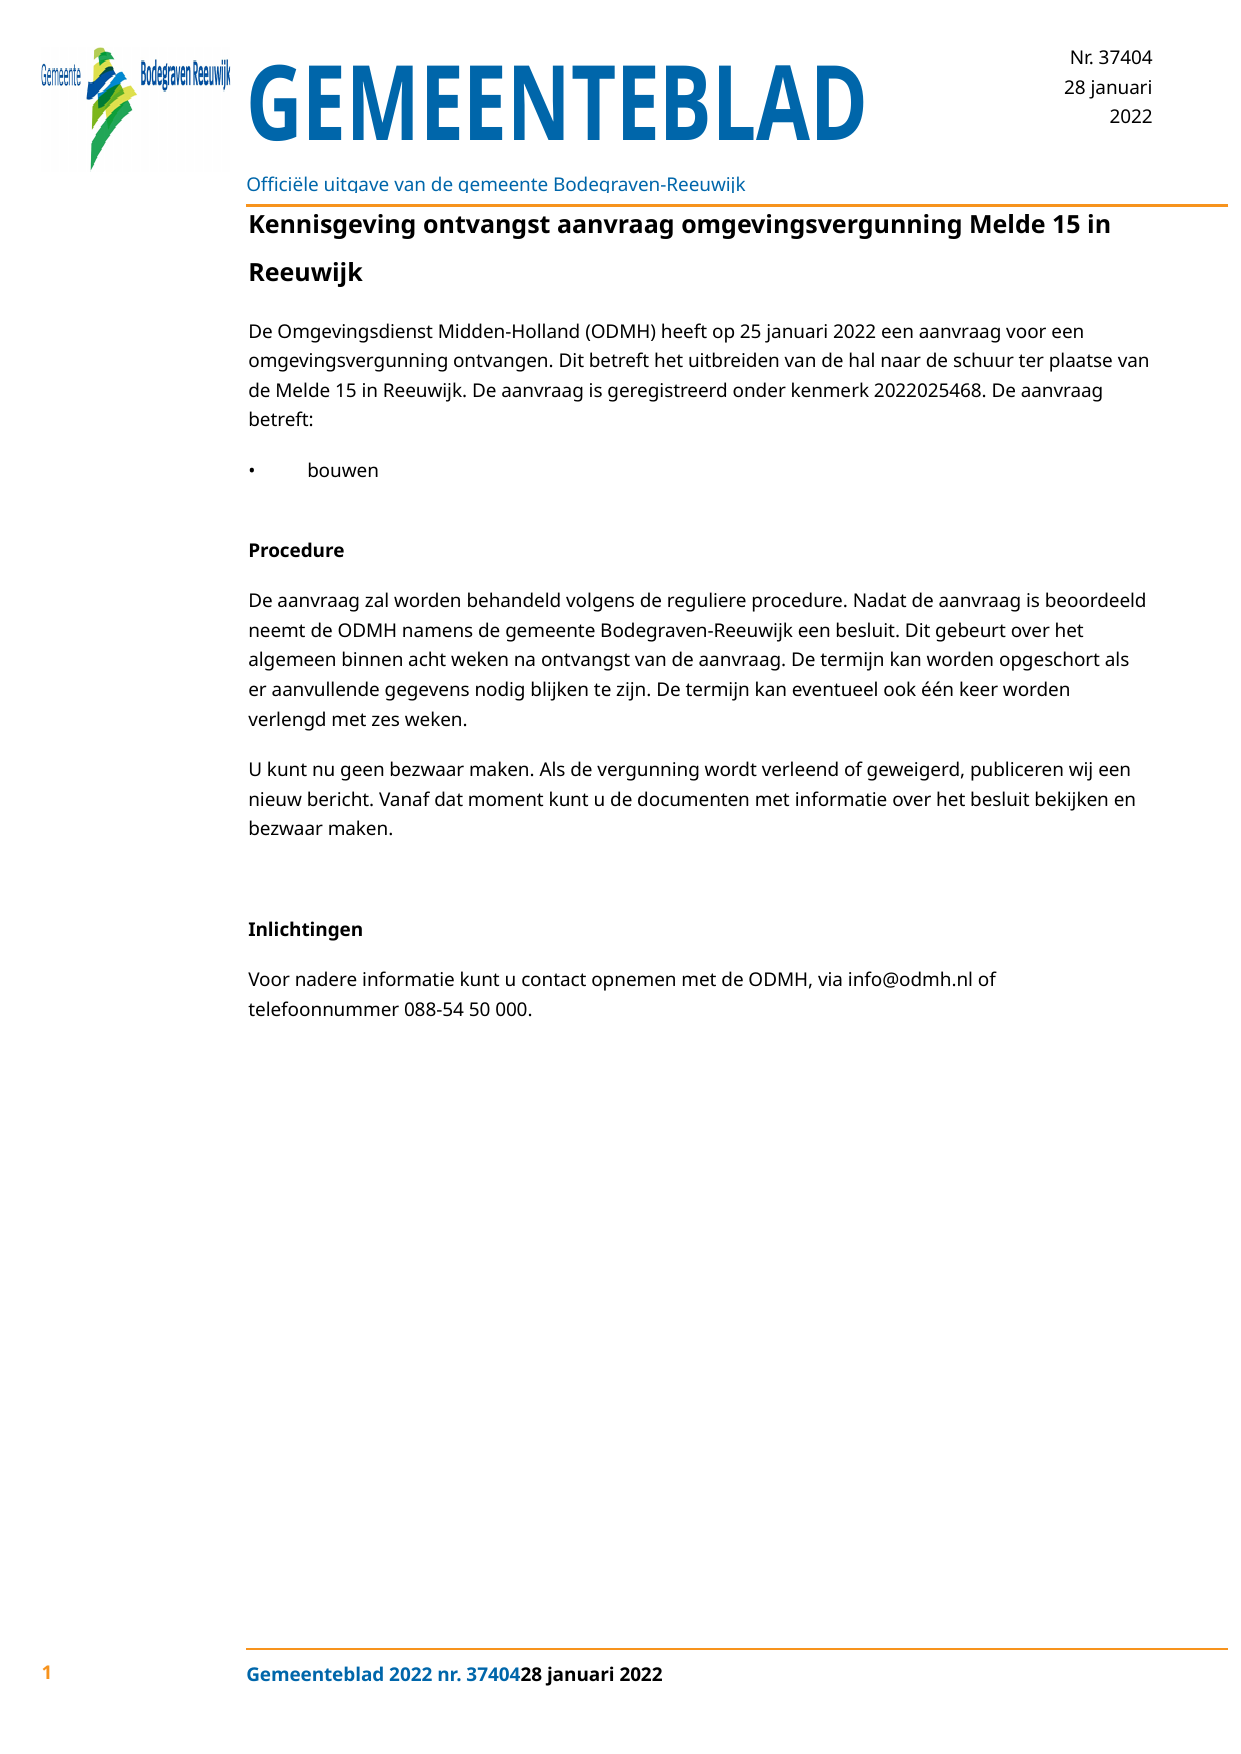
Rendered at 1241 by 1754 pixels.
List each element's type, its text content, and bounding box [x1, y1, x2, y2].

list bouwen [248, 457, 1152, 483]
picture [41, 47, 231, 172]
text Kennisgeving ontvangst aanvraag omgevingsvergunning Melde 15 in Reeuwijk [248, 207, 1152, 288]
text Inlichtingen [248, 916, 1152, 942]
text U kunt nu geen bezwaar maken. Als de vergunning wordt verleend of geweigerd, publiceren wij een nieuw bericht. Vanaf dat moment kunt u de documenten met informatie over het besluit bekijken en bezwaar maken. [248, 756, 1152, 841]
text Procedure [248, 537, 1152, 563]
text De aanvraag zal worden behandeld volgens de reguliere procedure. Nadat de aanvraag is beoordeeld neemt de ODMH namens de gemeente Bodegraven-Reeuwijk een besluit. Dit gebeurt over het algemeen binnen acht weken na ontvangst van de aanvraag. De termijn kan worden opgeschort als er aanvullende gegevens nodig blijken te zijn. De termijn kan eventueel ook één keer worden verlengd met zes weken. [248, 587, 1152, 732]
text De Omgevingsdienst Midden-Holland (ODMH) heeft op 25 januari 2022 een aanvraag voor een omgevingsvergunning ontvangen. Dit betreft het uitbreiden van de hal naar de schuur ter plaatse van de Melde 15 in Reeuwijk. De aanvraag is geregistreerd onder kenmerk 2022025468. De aanvraag betreft: [248, 318, 1152, 432]
text Voor nadere informatie kunt u contact opnemen met de ODMH, via info@odmh.nl of telefoonnummer 088-54 50 000. [248, 967, 1152, 1022]
